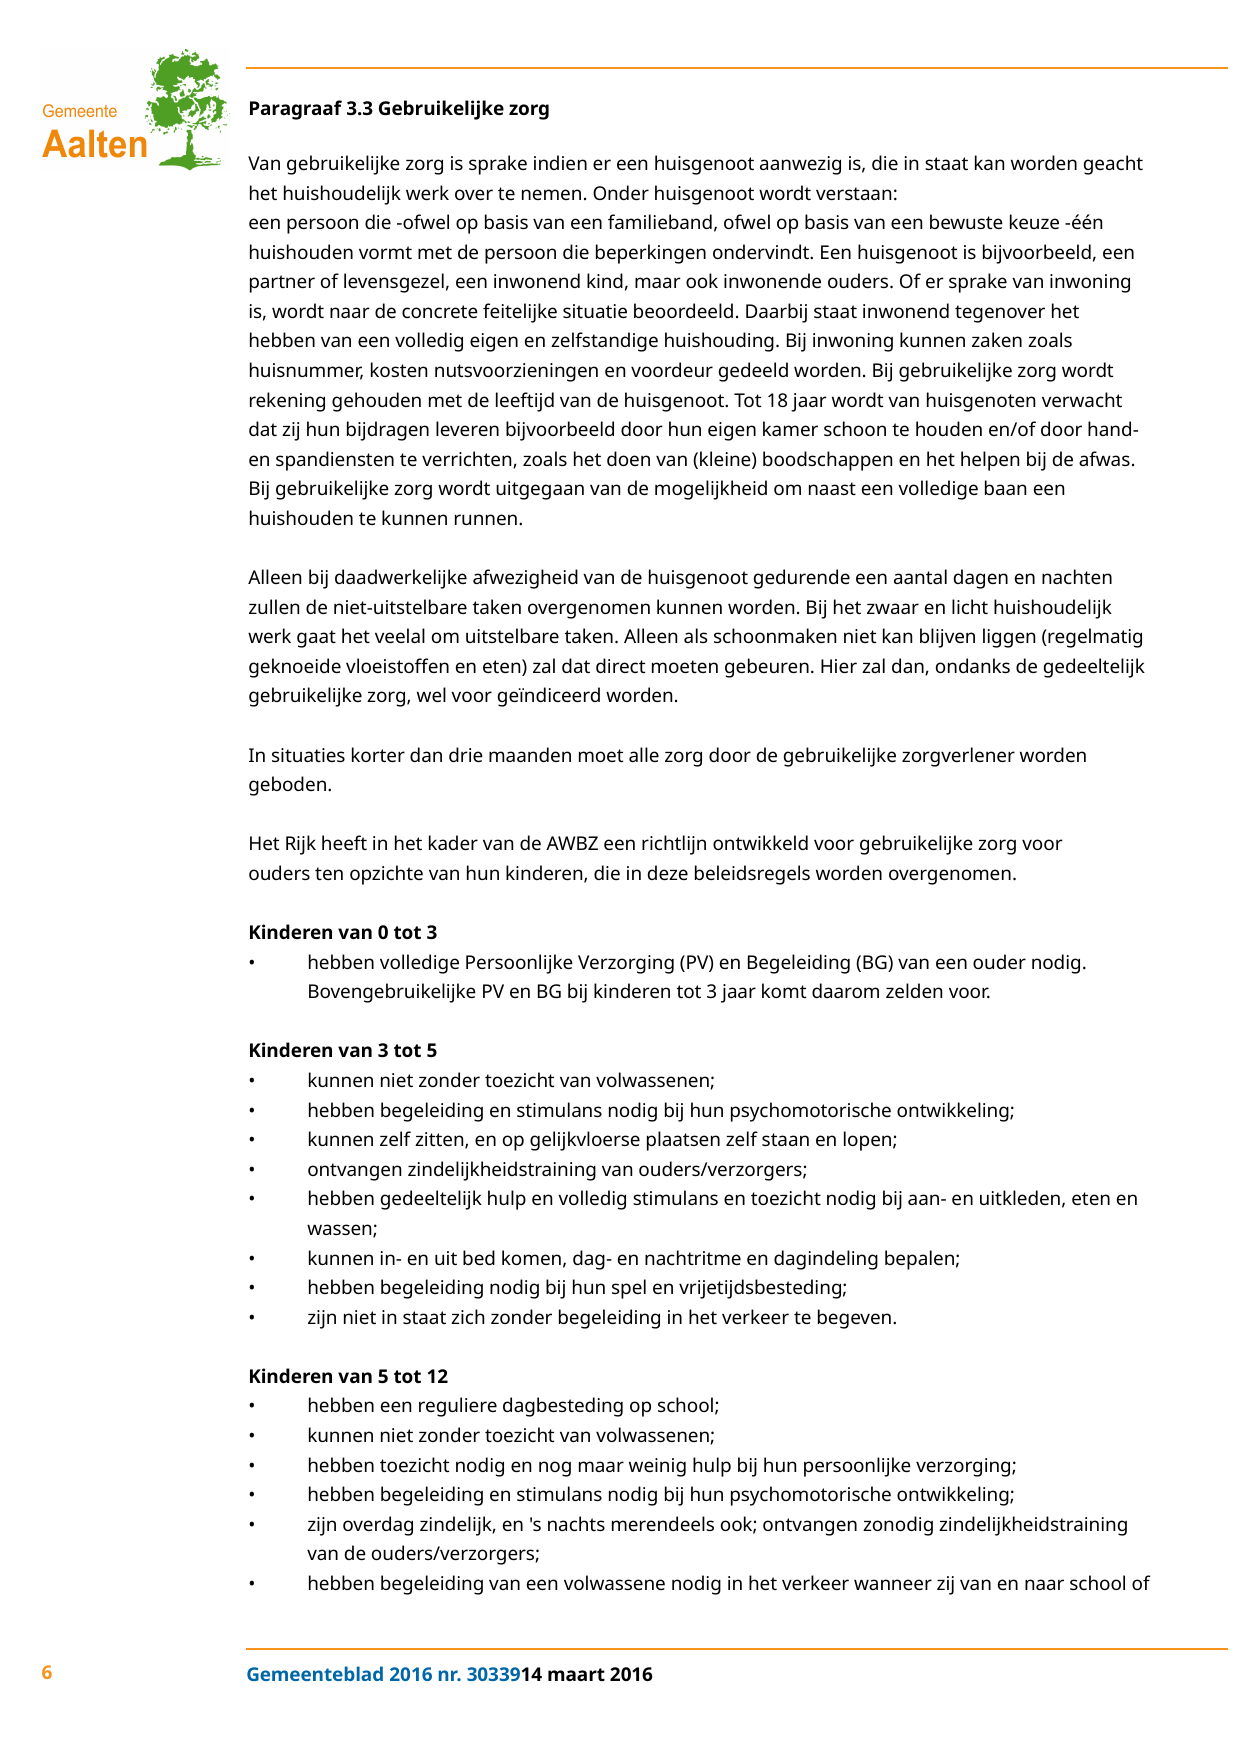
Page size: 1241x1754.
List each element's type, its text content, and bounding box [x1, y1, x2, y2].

list hebben toezicht nodig en nog maar weinig hulp bij hun persoonlijke verzorging; [248, 1452, 1152, 1477]
list hebben volledige Persoonlijke Verzorging (PV) en Begeleiding (BG) van een ouder nodig. Bovengebruikelijke PV en BG bij kinderen tot 3 jaar komt daarom zelden voor. [248, 949, 1152, 1004]
list hebben een reguliere dagbesteding op school; [248, 1393, 1152, 1418]
list ontvangen zindelijkheidstraining van ouders/verzorgers; [248, 1156, 1152, 1182]
text Paragraaf 3.3 Gebruikelijke zorg [248, 95, 1152, 121]
text Alleen bij daadwerkelijke afwezigheid van de huisgenoot gedurende een aantal dagen en nachten zullen de niet-uitstelbare taken overgenomen kunnen worden. Bij het zwaar en licht huishoudelijk werk gaat het veelal om uitstelbare taken. Alleen als schoonmaken niet kan blijven liggen (regelmatig geknoeide vloeistoffen en eten) zal dat direct moeten gebeuren. Hier zal dan, ondanks de gedeeltelijk gebruikelijke zorg, wel voor geïndiceerd worden. [248, 564, 1152, 708]
list hebben begeleiding en stimulans nodig bij hun psychomotorische ontwikkeling; [248, 1097, 1152, 1122]
list hebben begeleiding van een volwassene nodig in het verkeer wanneer zij van en naar school of [248, 1570, 1152, 1596]
text Kinderen van 0 tot 3 [248, 919, 1152, 945]
picture [41, 47, 231, 172]
list zijn niet in staat zich zonder begeleiding in het verkeer te begeven. [248, 1304, 1152, 1329]
text Van gebruikelijke zorg is sprake indien er een huisgenoot aanwezig is, die in staat kan worden geacht het huishoudelijk werk over te nemen. Onder huisgenoot wordt verstaan: [248, 150, 1152, 205]
list kunnen niet zonder toezicht van volwassenen; [248, 1422, 1152, 1448]
list kunnen in- en uit bed komen, dag- en nachtritme en dagindeling bepalen; [248, 1245, 1152, 1270]
list hebben begeleiding en stimulans nodig bij hun psychomotorische ontwikkeling; [248, 1481, 1152, 1507]
text ouders ten opzichte van hun kinderen, die in deze beleidsregels worden overgenomen. [248, 860, 1152, 886]
text Kinderen van 5 tot 12 [248, 1363, 1152, 1389]
text In situaties korter dan drie maanden moet alle zorg door de gebruikelijke zorgverlener worden geboden. [248, 742, 1152, 797]
list zijn overdag zindelijk, en 's nachts merendeels ook; ontvangen zonodig zindelijkheidstraining van de ouders/verzorgers; [248, 1511, 1152, 1566]
text Kinderen van 3 tot 5 [248, 1038, 1152, 1063]
text een persoon die -ofwel op basis van een familieband, ofwel op basis van een bewuste keuze -één huishouden vormt met de persoon die beperkingen ondervindt. Een huisgenoot is bijvoorbeeld, een partner of levensgezel, een inwonend kind, maar ook inwonende ouders. Of er sprake van inwoning is, wordt naar de concrete feitelijke situatie beoordeeld. Daarbij staat inwonend tegenover het hebben van een volledig eigen en zelfstandige huishouding. Bij inwoning kunnen zaken zoals huisnummer, kosten nutsvoorzieningen en voordeur gedeeld worden. Bij gebruikelijke zorg wordt rekening gehouden met de leeftijd van de huisgenoot. Tot 18 jaar wordt van huisgenoten verwacht dat zij hun bijdragen leveren bijvoorbeeld door hun eigen kamer schoon te houden en/of door hand- en spandiensten te verrichten, zoals het doen van (kleine) boodschappen en het helpen bij de afwas. Bij gebruikelijke zorg wordt uitgegaan van de mogelijkheid om naast een volledige baan een huishouden te kunnen runnen. [248, 209, 1152, 531]
list kunnen niet zonder toezicht van volwassenen; [248, 1067, 1152, 1093]
list hebben gedeeltelijk hulp en volledig stimulans en toezicht nodig bij aan- en uitkleden, eten en wassen; [248, 1186, 1152, 1241]
list kunnen zelf zitten, en op gelijkvloerse plaatsen zelf staan en lopen; [248, 1126, 1152, 1152]
list hebben begeleiding nodig bij hun spel en vrijetijdsbesteding; [248, 1274, 1152, 1300]
text Het Rijk heeft in het kader van de AWBZ een richtlijn ontwikkeld voor gebruikelijke zorg voor [248, 831, 1152, 856]
